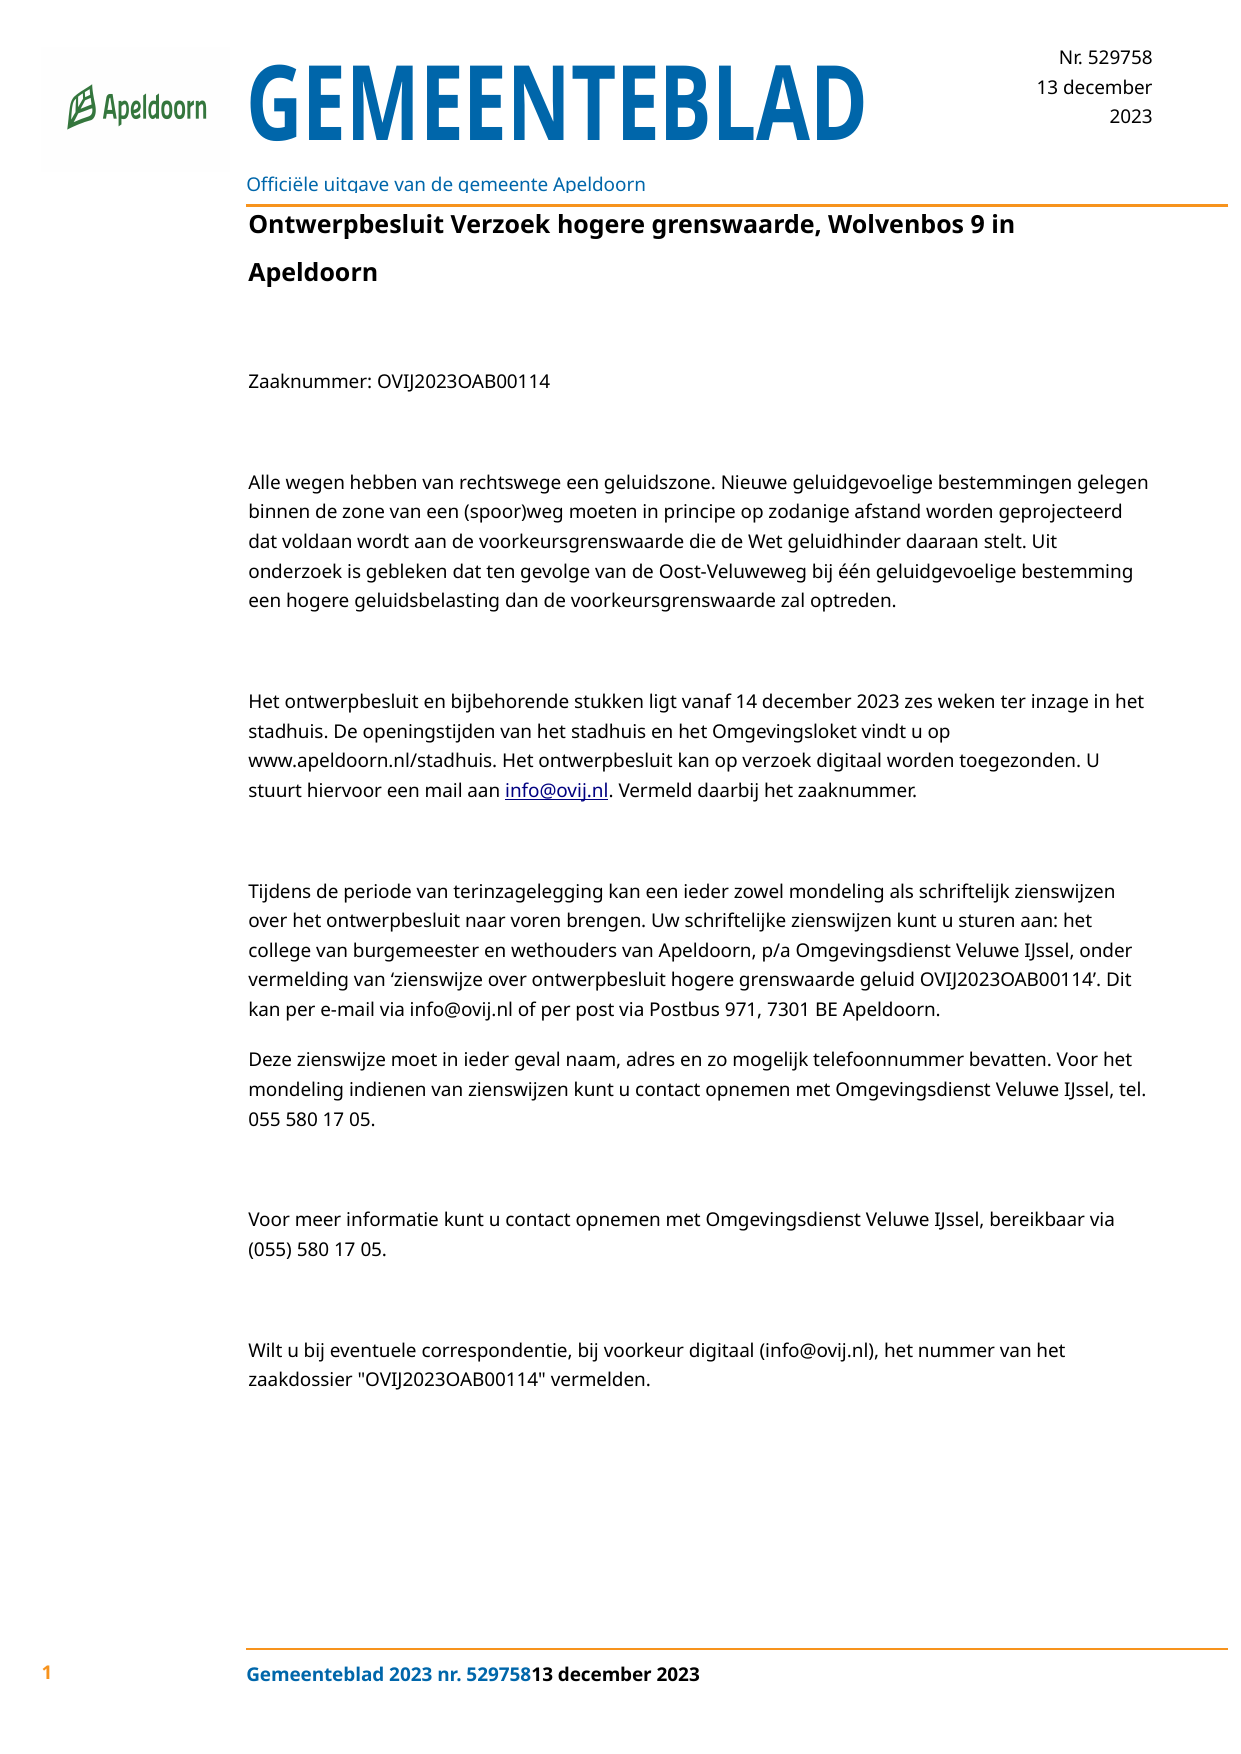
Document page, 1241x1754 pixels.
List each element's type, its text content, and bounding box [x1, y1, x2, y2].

text Zaaknummer: OVIJ2023OAB00114 [248, 368, 1152, 394]
text Wilt u bij eventuele correspondentie, bij voorkeur digitaal (info@ovij.nl), het nummer van het zaakdossier "OVIJ2023OAB00114" vermelden. [248, 1337, 1152, 1392]
picture [41, 47, 231, 172]
text Deze zienswijze moet in ieder geval naam, adres en zo mogelijk telefoonnummer bevatten. Voor het mondeling indienen van zienswijzen kunt u contact opnemen met Omgevingsdienst Veluwe IJssel, tel. 055 580 17 05. [248, 1047, 1152, 1132]
text Tijdens de periode van terinzagelegging kan een ieder zowel mondeling als schriftelijk zienswijzen over het ontwerpbesluit naar voren brengen. Uw schriftelijke zienswijzen kunt u sturen aan: het college van burgemeester en wethouders van Apeldoorn, p/a Omgevingsdienst Veluwe IJssel, onder vermelding van ‘zienswijze over ontwerpbesluit hogere grenswaarde geluid OVIJ2023OAB00114’. Dit kan per e-mail via info@ovij.nl of per post via Postbus 971, 7301 BE Apeldoorn. [248, 878, 1152, 1022]
text Voor meer informatie kunt u contact opnemen met Omgevingsdienst Veluwe IJssel, bereikbaar via (055) 580 17 05. [248, 1207, 1152, 1262]
text Ontwerpbesluit Verzoek hogere grenswaarde, Wolvenbos 9 in Apeldoorn [248, 207, 1152, 288]
text Alle wegen hebben van rechtswege een geluidszone. Nieuwe geluidgevoelige bestemmingen gelegen binnen de zone van een (spoor)weg moeten in principe op zodanige afstand worden geprojecteerd dat voldaan wordt aan de voorkeursgrenswaarde die de Wet geluidhinder daaraan stelt. Uit onderzoek is gebleken dat ten gevolge van de Oost-Veluweweg bij één geluidgevoelige bestemming een hogere geluidsbelasting dan de voorkeursgrenswaarde zal optreden. [248, 469, 1152, 613]
text Het ontwerpbesluit en bijbehorende stukken ligt vanaf 14 december 2023 zes weken ter inzage in het stadhuis. De openingstijden van het stadhuis en het Omgevingsloket vindt u op www.apeldoorn.nl/stadhuis. Het ontwerpbesluit kan op verzoek digitaal worden toegezonden. U stuurt hiervoor een mail aan info@ovij.nl. Vermeld daarbij het zaaknummer. [248, 688, 1152, 803]
